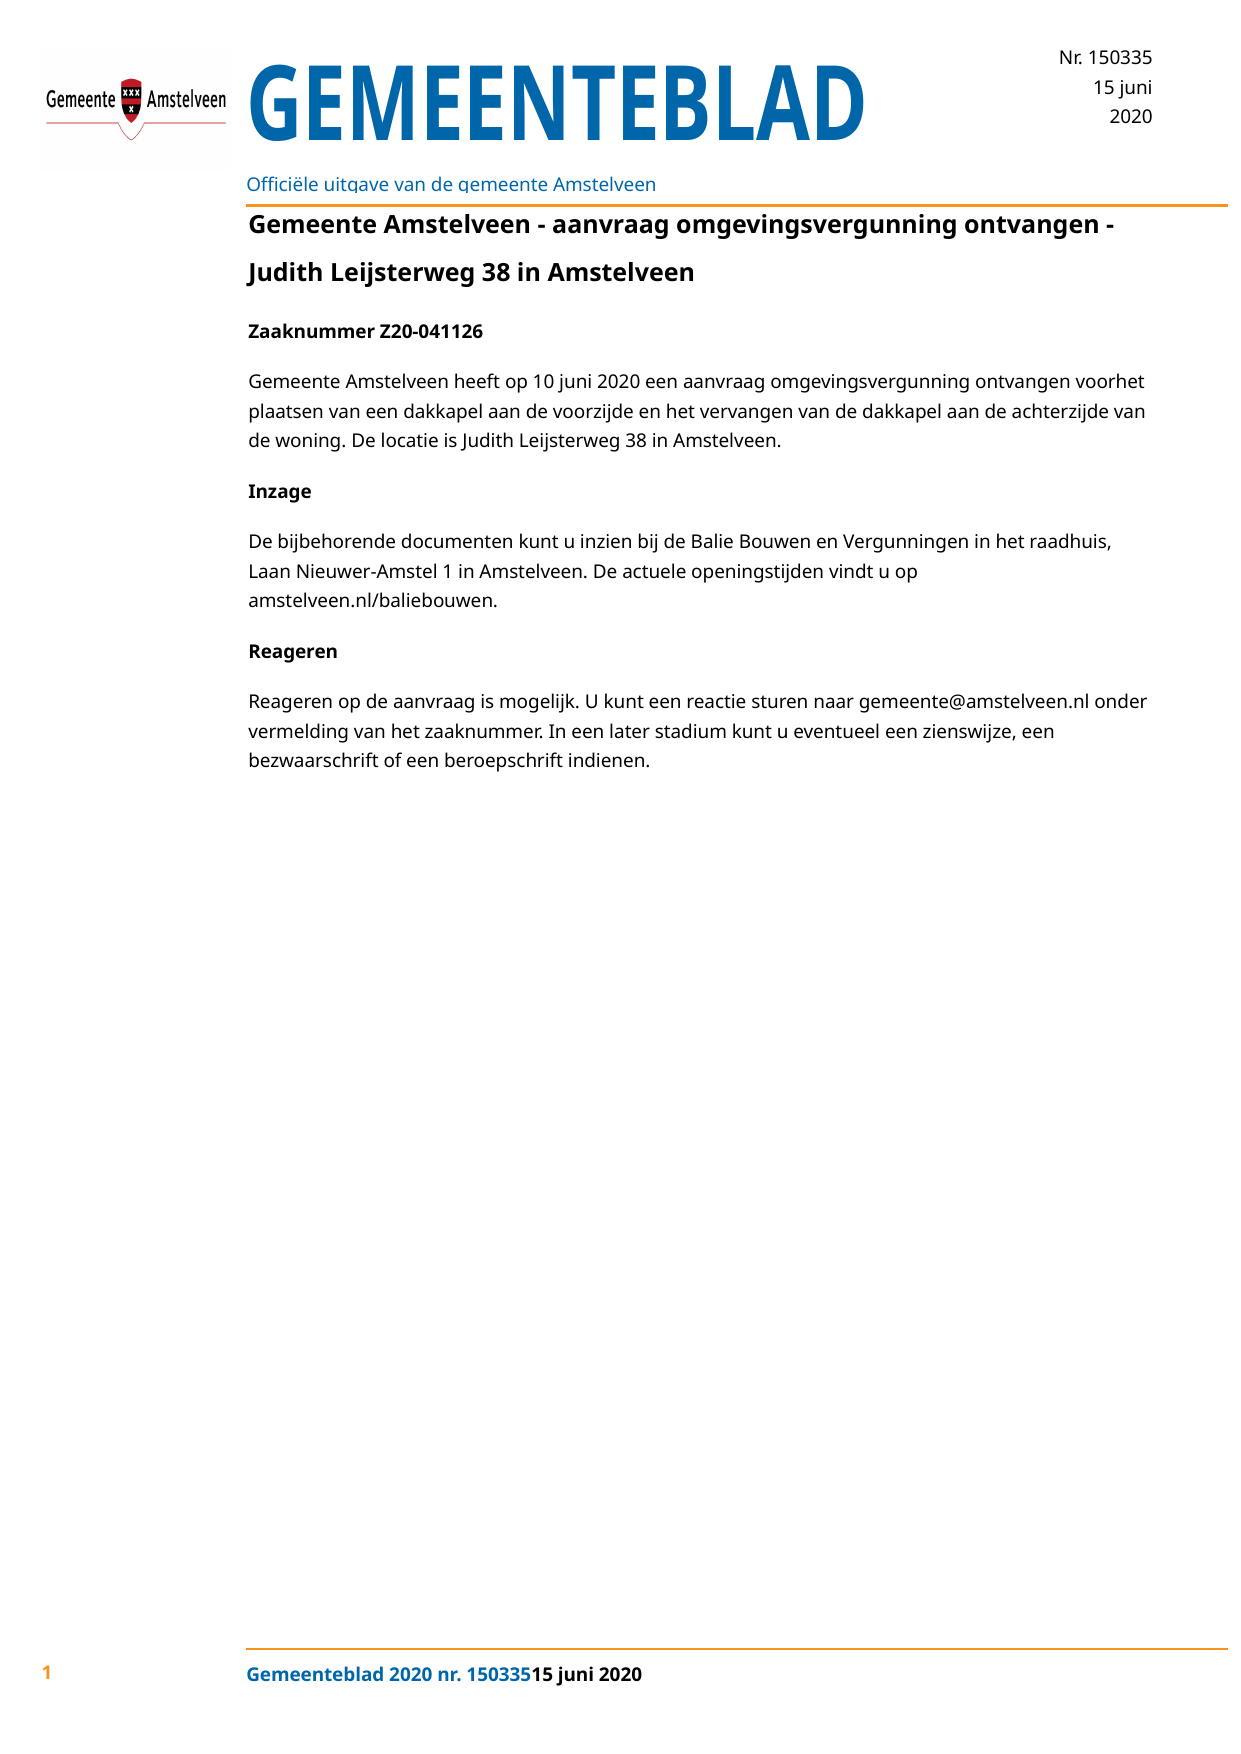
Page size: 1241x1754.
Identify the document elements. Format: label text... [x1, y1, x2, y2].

text Gemeente Amstelveen heeft op 10 juni 2020 een aanvraag omgevingsvergunning ontvangen voorhet plaatsen van een dakkapel aan de voorzijde en het vervangen van de dakkapel aan de achterzijde van de woning. De locatie is Judith Leijsterweg 38 in Amstelveen. [248, 368, 1152, 453]
text Zaaknummer Z20-041126 [248, 318, 1152, 344]
text Gemeente Amstelveen - aanvraag omgevingsvergunning ontvangen - Judith Leijsterweg 38 in Amstelveen [248, 207, 1152, 288]
text De bijbehorende documenten kunt u inzien bij de Balie Bouwen en Vergunningen in het raadhuis, Laan Nieuwer-Amstel 1 in Amstelveen. De actuele openingstijden vindt u op amstelveen.nl/baliebouwen. [248, 528, 1152, 613]
text Inzage [248, 478, 1152, 504]
text Reageren [248, 638, 1152, 664]
picture [41, 47, 231, 172]
text Reageren op de aanvraag is mogelijk. U kunt een reactie sturen naar gemeente@amstelveen.nl onder vermelding van het zaaknummer. In een later stadium kunt u eventueel een zienswijze, een bezwaarschrift of een beroepschrift indienen. [248, 688, 1152, 773]
